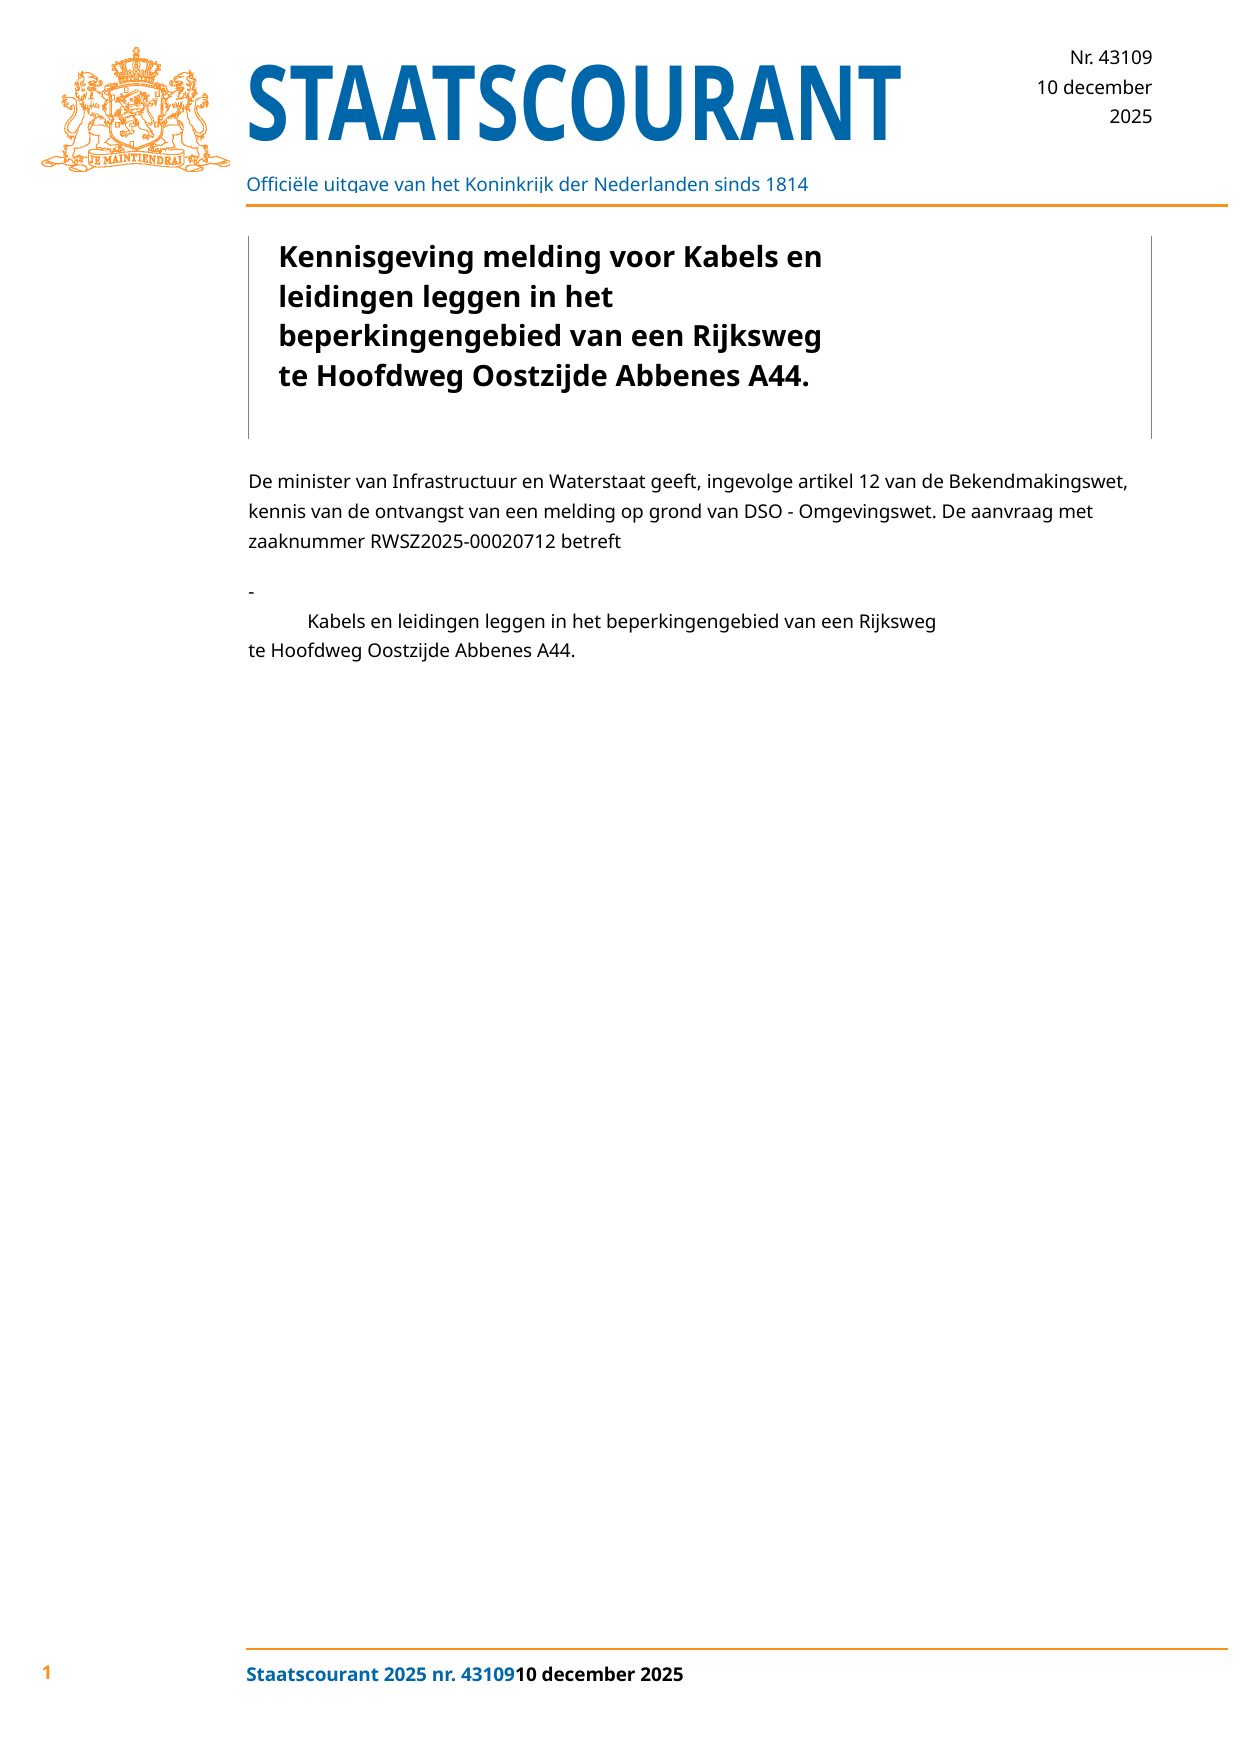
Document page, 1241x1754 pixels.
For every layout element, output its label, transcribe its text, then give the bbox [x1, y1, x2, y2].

list Kabels en leidingen leggen in het beperkingengebied van een Rijksweg [248, 608, 1152, 633]
table_header [1090, 236, 1151, 413]
table_header Kennisgeving melding voor Kabels en leidingen leggen in het beperkingengebied van een Rijksweg te Hoofdweg Oostzijde Abbenes A44. [249, 236, 850, 439]
picture [912, 236, 1090, 414]
text De minister van Infrastructuur en Waterstaat geeft, ingevolge artikel 12 van de Bekendmakingswet, kennis van de ontvangst van een melding op grond van DSO - Omgevingswet. De aanvraag met zaaknummer RWSZ2025-00020712 betreft [248, 469, 1152, 553]
text te Hoofdweg Oostzijde Abbenes A44. [248, 637, 1152, 663]
table_header [850, 414, 1151, 439]
table_header [850, 236, 912, 413]
picture [41, 47, 231, 172]
